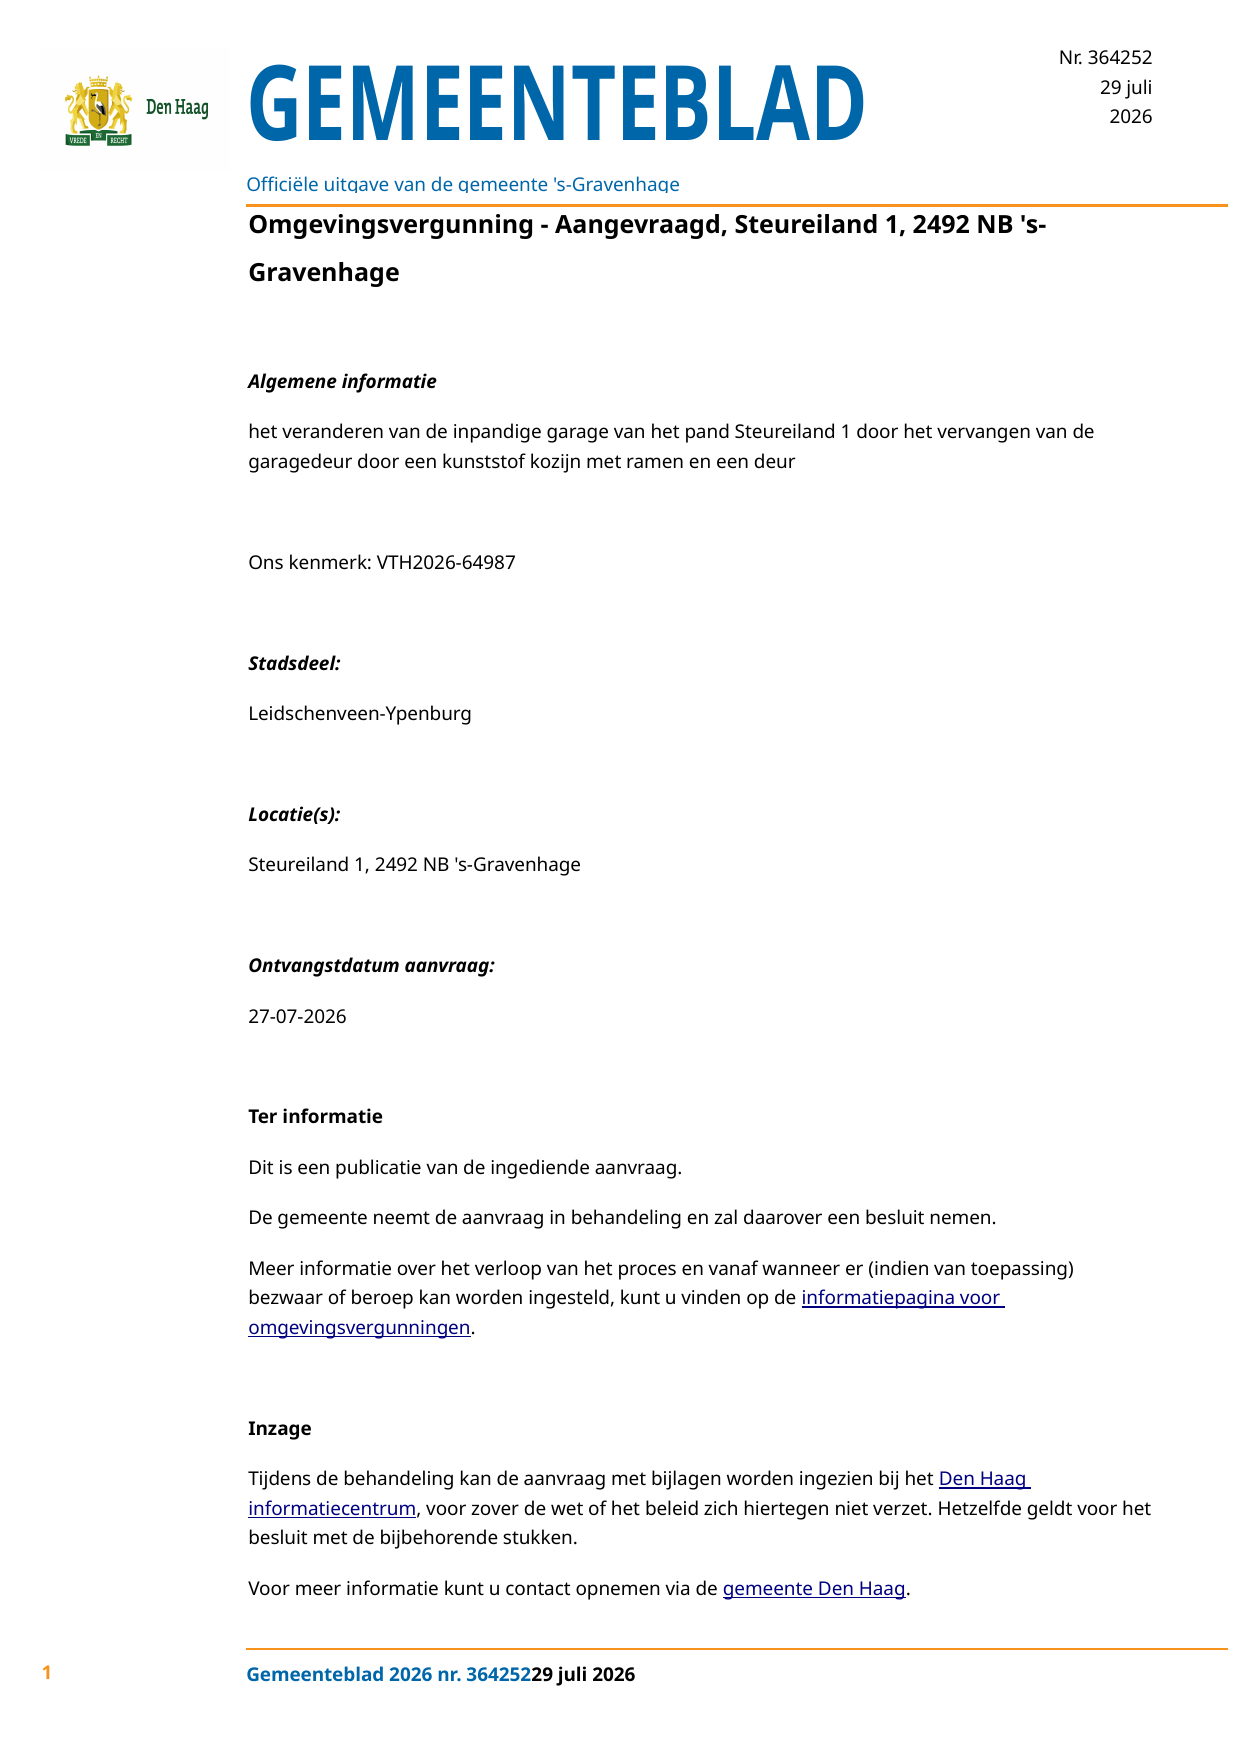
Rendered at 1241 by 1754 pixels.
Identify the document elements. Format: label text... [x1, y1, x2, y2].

text Steureiland 1, 2492 NB 's-Gravenhage [248, 852, 1152, 877]
text Tijdens de behandeling kan de aanvraag met bijlagen worden ingezien bij het Den Haag informatiecentrum, voor zover de wet of het beleid zich hiertegen niet verzet. Hetzelfde geldt voor het besluit met de bijbehorende stukken. [248, 1465, 1152, 1550]
picture [41, 47, 231, 172]
text Meer informatie over het verloop van het proces en vanaf wanneer er (indien van toepassing) bezwaar of beroep kan worden ingesteld, kunt u vinden op de informatiepagina voor omgevingsvergunningen. [248, 1255, 1152, 1340]
text Leidschenveen-Ypenburg [248, 700, 1152, 726]
text Ons kenmerk: VTH2026-64987 [248, 549, 1152, 575]
text Locatie(s): [248, 801, 1152, 827]
text Inzage [248, 1415, 1152, 1441]
text Algemene informatie [248, 368, 1152, 394]
text De gemeente neemt de aanvraag in behandeling en zal daarover een besluit nemen. [248, 1204, 1152, 1230]
text 27-07-2026 [248, 1003, 1152, 1029]
text Omgevingsvergunning - Aangevraagd, Steureiland 1, 2492 NB 's-Gravenhage [248, 207, 1152, 288]
text Ter informatie [248, 1104, 1152, 1129]
text Stadsdeel: [248, 650, 1152, 676]
text het veranderen van de inpandige garage van het pand Steureiland 1 door het vervangen van de garagedeur door een kunststof kozijn met ramen en een deur [248, 419, 1152, 474]
text Voor meer informatie kunt u contact opnemen via de gemeente Den Haag. [248, 1575, 1152, 1601]
text Dit is een publicatie van de ingediende aanvraag. [248, 1154, 1152, 1180]
text Ontvangstdatum aanvraag: [248, 952, 1152, 978]
